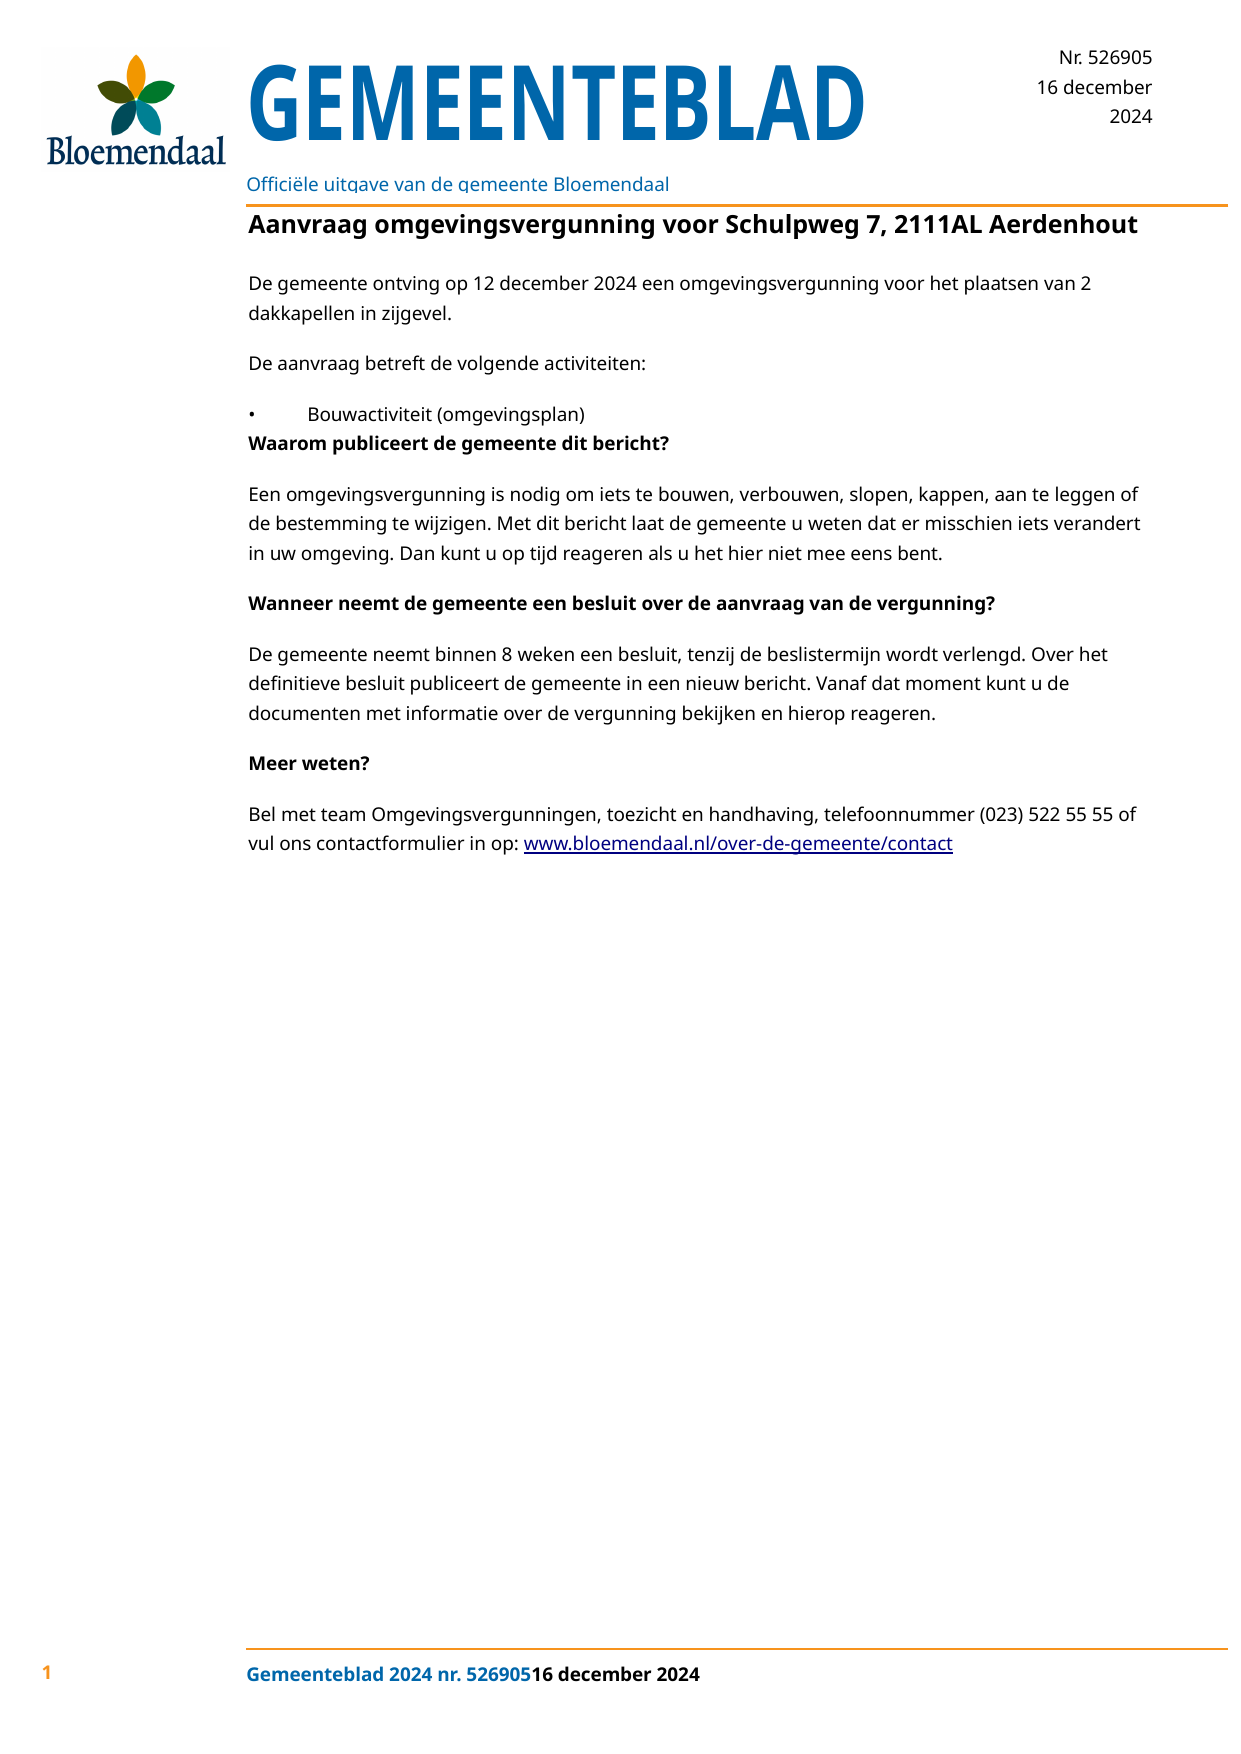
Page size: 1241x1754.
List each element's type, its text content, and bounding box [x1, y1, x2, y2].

text Een omgevingsvergunning is nodig om iets te bouwen, verbouwen, slopen, kappen, aan te leggen of de bestemming te wijzigen. Met dit bericht laat de gemeente u weten dat er misschien iets verandert in uw omgeving. Dan kunt u op tijd reageren als u het hier niet mee eens bent. [248, 481, 1152, 566]
text Aanvraag omgevingsvergunning voor Schulpweg 7, 2111AL Aerdenhout [248, 207, 1152, 241]
text Wanneer neemt de gemeente een besluit over de aanvraag van de vergunning? [248, 590, 1152, 616]
picture [41, 47, 231, 172]
text Bel met team Omgevingsvergunningen, toezicht en handhaving, telefoonnummer (023) 522 55 55 of vul ons contactformulier in op: www.bloemendaal.nl/over-de-gemeente/contact [248, 801, 1152, 856]
text De gemeente ontving op 12 december 2024 een omgevingsvergunning voor het plaatsen van 2 dakkapellen in zijgevel. [248, 270, 1152, 326]
text De aanvraag betreft de volgende activiteiten: [248, 350, 1152, 376]
text De gemeente neemt binnen 8 weken een besluit, tenzij de beslistermijn wordt verlengd. Over het definitieve besluit publiceert de gemeente in een nieuw bericht. Vanaf dat moment kunt u de documenten met informatie over de vergunning bekijken en hierop reageren. [248, 641, 1152, 726]
text Waarom publiceert de gemeente dit bericht? [248, 430, 1152, 456]
list Bouwactiviteit (omgevingsplan) [248, 401, 1152, 426]
text Meer weten? [248, 750, 1152, 776]
